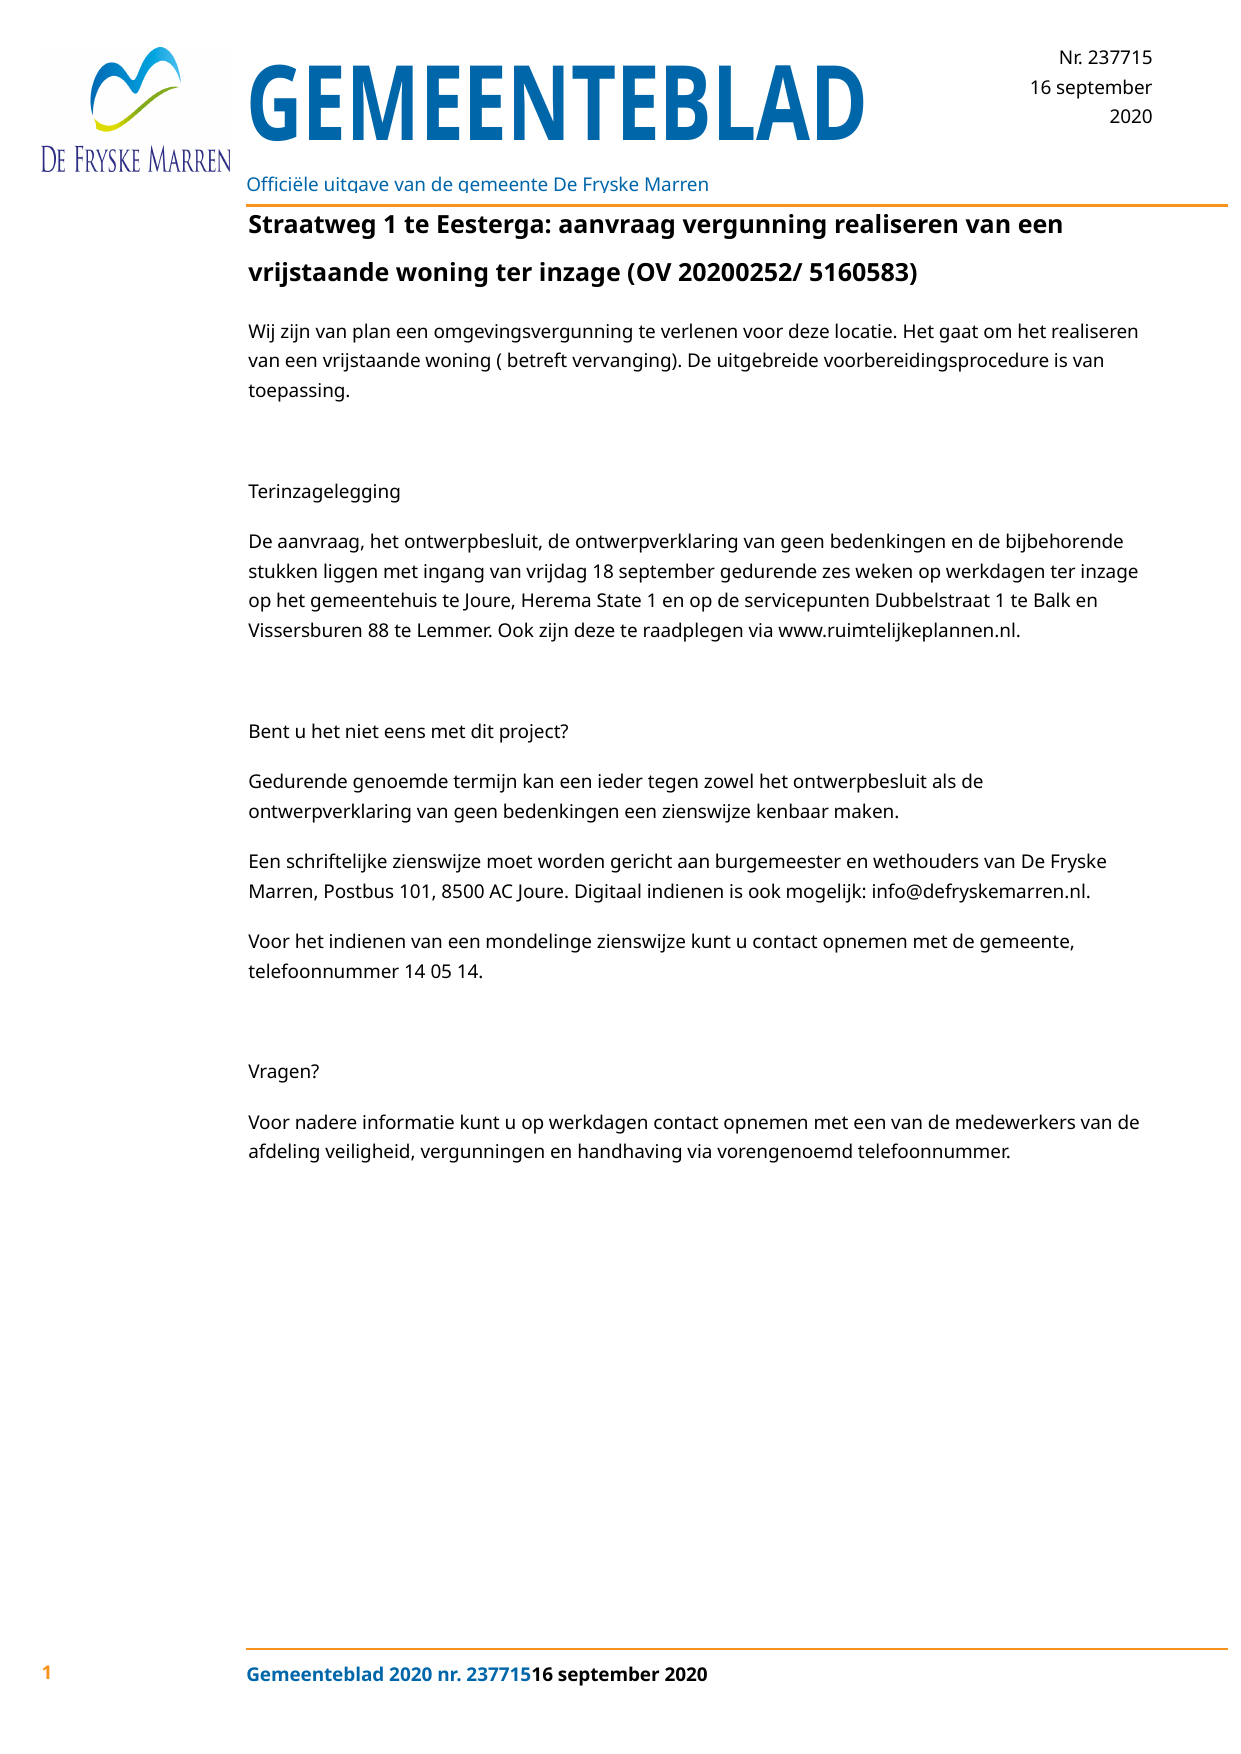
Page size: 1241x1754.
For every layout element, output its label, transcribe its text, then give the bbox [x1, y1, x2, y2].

text Een schriftelijke zienswijze moet worden gericht aan burgemeester en wethouders van De Fryske Marren, Postbus 101, 8500 AC Joure. Digitaal indienen is ook mogelijk: info@defryskemarren.nl. [248, 848, 1152, 904]
text Bent u het niet eens met dit project? [248, 718, 1152, 744]
text Vragen? [248, 1059, 1152, 1084]
text Voor het indienen van een mondelinge zienswijze kunt u contact opnemen met de gemeente, telefoonnummer 14 05 14. [248, 928, 1152, 984]
text Straatweg 1 te Eesterga: aanvraag vergunning realiseren van een vrijstaande woning ter inzage (OV 20200252/ 5160583) [248, 207, 1152, 288]
text Wij zijn van plan een omgevingsvergunning te verlenen voor deze locatie. Het gaat om het realiseren van een vrijstaande woning ( betreft vervanging). De uitgebreide voorbereidingsprocedure is van toepassing. [248, 318, 1152, 403]
text Terinzagelegging [248, 478, 1152, 504]
text De aanvraag, het ontwerpbesluit, de ontwerpverklaring van geen bedenkingen en de bijbehorende stukken liggen met ingang van vrijdag 18 september gedurende zes weken op werkdagen ter inzage op het gemeentehuis te Joure, Herema State 1 en op de servicepunten Dubbelstraat 1 te Balk en Vissersburen 88 te Lemmer. Ook zijn deze te raadplegen via www.ruimtelijkeplannen.nl. [248, 528, 1152, 643]
picture [41, 47, 231, 172]
text Gedurende genoemde termijn kan een ieder tegen zowel het ontwerpbesluit als de ontwerpverklaring van geen bedenkingen een zienswijze kenbaar maken. [248, 768, 1152, 824]
text Voor nadere informatie kunt u op werkdagen contact opnemen met een van de medewerkers van de afdeling veiligheid, vergunningen en handhaving via vorengenoemd telefoonnummer. [248, 1109, 1152, 1164]
